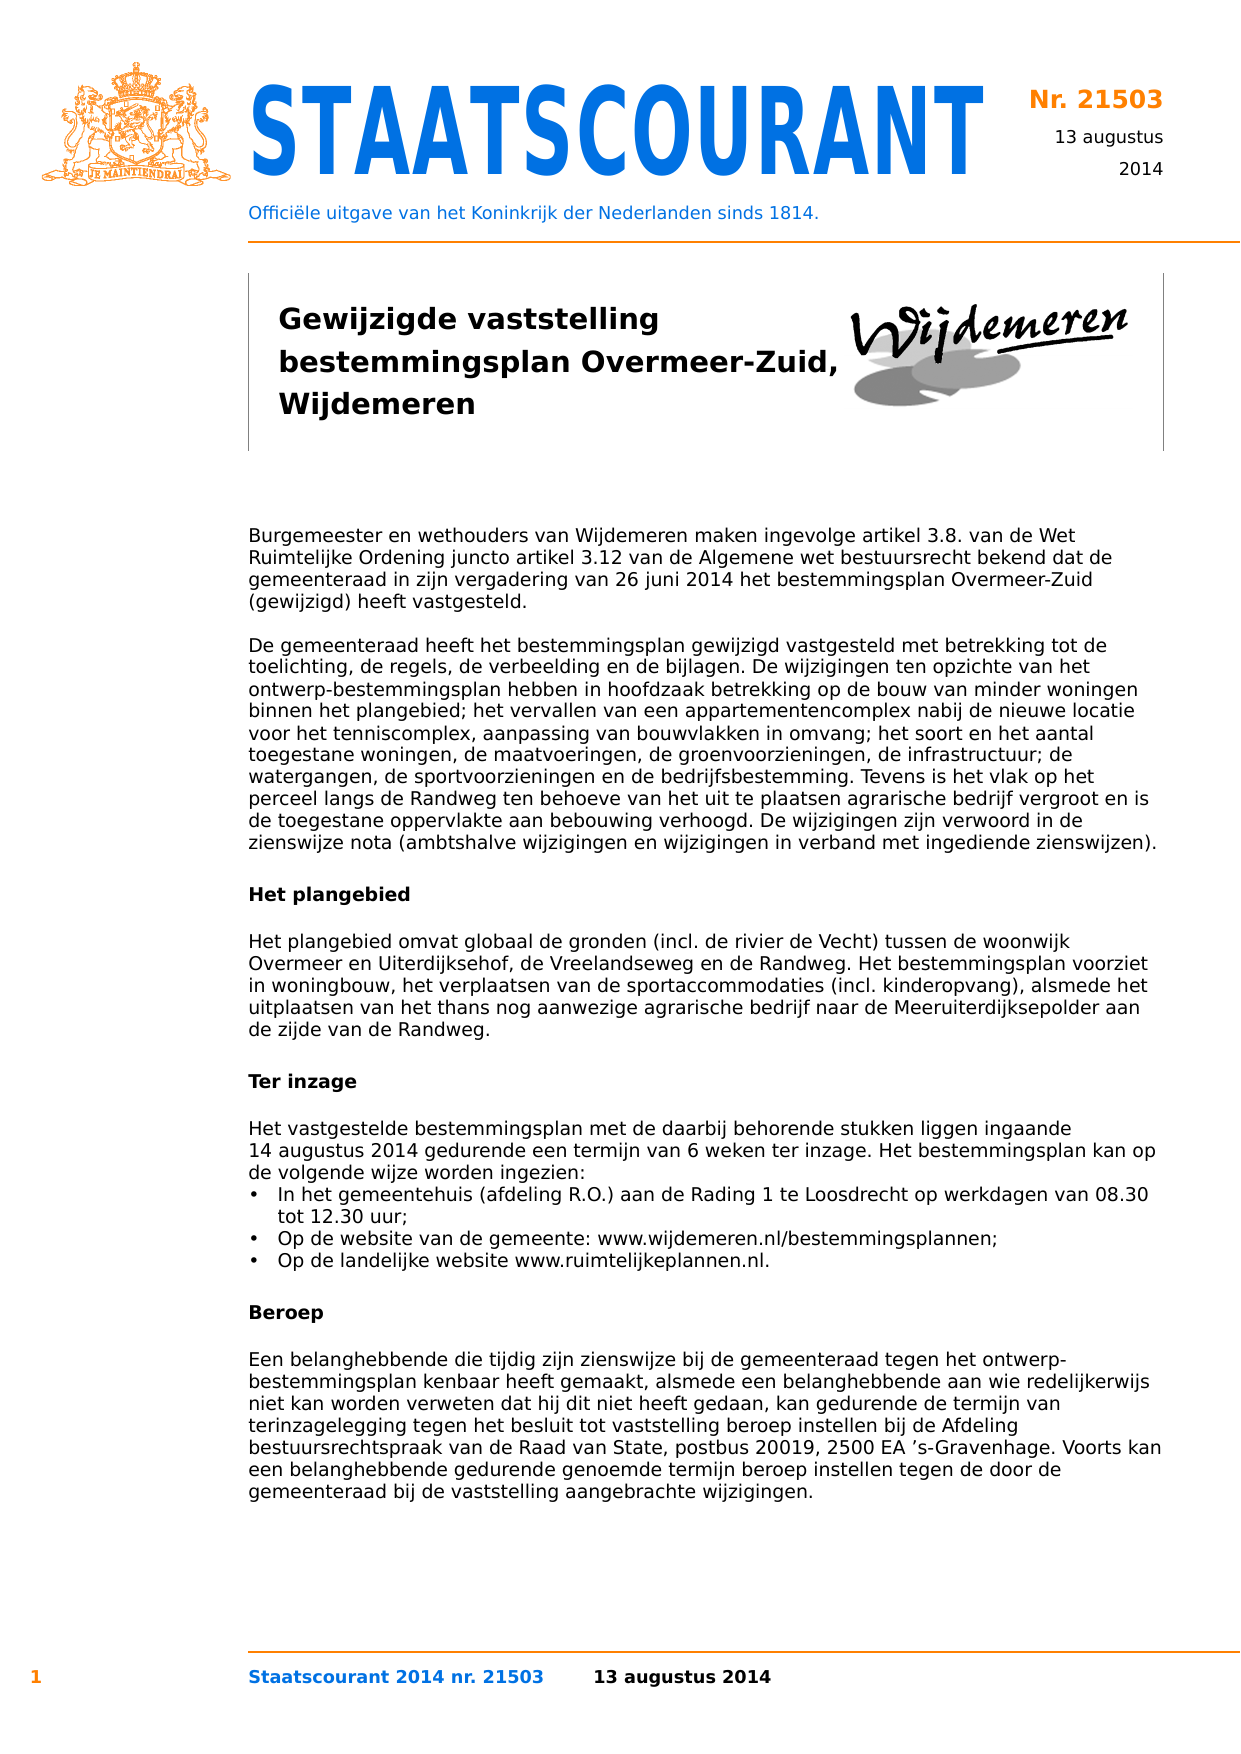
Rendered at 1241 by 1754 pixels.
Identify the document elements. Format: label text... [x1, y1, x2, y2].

text Het plangebied omvat globaal de gronden (incl. de rivier de Vecht) tussen de woonwijk Overmeer en Uiterdijksehof, de Vreelandseweg en de Randweg. Het bestemmingsplan voorziet in woningbouw, het verplaatsen van de sportaccommodaties (incl. kinderopvang), alsmede het uitplaatsen van het thans nog aanwezige agrarische bedrijf naar de Meeruiterdijksepolder aan de zijde van de Randweg. [248, 931, 1163, 1041]
text De gemeenteraad heeft het bestemmingsplan gewijzigd vastgesteld met betrekking tot de toelichting, de regels, de verbeelding en de bijlagen. De wijzigingen ten opzichte van het ontwerp-bestemmingsplan hebben in hoofdzaak betrekking op de bouw van minder woningen binnen het plangebied; het vervallen van een appartementencomplex nabij de nieuwe locatie voor het tenniscomplex, aanpassing van bouwvlakken in omvang; het soort en het aantal toegestane woningen, de maatvoeringen, de groenvoorzieningen, de infrastructuur; de watergangen, de sportvoorzieningen en de bedrijfsbestemming. Tevens is het vlak op het perceel langs de Randweg ten behoeve van het uit te plaatsen agrarische bedrijf vergroot en is de toegestane oppervlakte aan bebouwing verhoogd. De wijzigingen zijn verwoord in de zienswijze nota (ambtshalve wijzigingen en wijzigingen in verband met ingediende zienswijzen). [248, 634, 1163, 854]
text • Op de landelijke website www.ruimtelijkeplannen.nl. [248, 1250, 1163, 1272]
text Het vastgestelde bestemmingsplan met de daarbij behorende stukken liggen ingaande 14 augustus 2014 gedurende een termijn van 6 weken ter inzage. Het bestemmingsplan kan op de volgende wijze worden ingezien: [248, 1118, 1163, 1184]
picture [844, 302, 1134, 409]
table_cell 13 augustus [998, 121, 1240, 153]
subtitle Ter inzage [248, 1071, 1163, 1093]
table_header Nr. 21503 [998, 62, 1240, 121]
text • Op de website van de gemeente: www.wijdemeren.nl/bestemmingsplannen; [248, 1228, 1163, 1250]
subtitle Beroep [248, 1302, 1163, 1324]
subtitle Gewijzigde vaststelling bestemmingsplan Overmeer-Zuid, Wijdemeren [249, 273, 1163, 451]
table_cell 2014 [998, 153, 1240, 203]
table_cell Officiële uitgave van het Koninkrijk der Nederlanden sinds 1814. [248, 203, 1240, 241]
table_header [25, 62, 248, 241]
text Burgemeester en wethouders van Wijdemeren maken ingevolge artikel 3.8. van de Wet Ruimtelijke Ordening juncto artikel 3.12 van de Algemene wet bestuursrecht bekend dat de gemeenteraad in zijn vergadering van 26 juni 2014 het bestemmingsplan Overmeer-Zuid (gewijzigd) heeft vastgesteld. [248, 525, 1163, 613]
text • In het gemeentehuis (afdeling R.O.) aan de Rading 1 te Loosdrecht op werkdagen van 08.30 tot 12.30 uur; [248, 1184, 1163, 1228]
text Een belanghebbende die tijdig zijn zienswijze bij de gemeenteraad tegen het ontwerp-bestemmingsplan kenbaar heeft gemaakt, alsmede een belanghebbende aan wie redelijkerwijs niet kan worden verweten dat hij dit niet heeft gedaan, kan gedurende de termijn van terinzagelegging tegen het besluit tot vaststelling beroep instellen bij de Afdeling bestuursrechtspraak van de Raad van State, postbus 20019, 2500 EA ’s-Gravenhage. Voorts kan een belanghebbende gedurende genoemde termijn beroep instellen tegen de door de gemeenteraad bij de vaststelling aangebrachte wijzigingen. [248, 1349, 1163, 1503]
table_header STAATSCOURANT [248, 62, 998, 203]
subtitle Het plangebied [248, 884, 1163, 906]
picture [41, 62, 231, 186]
